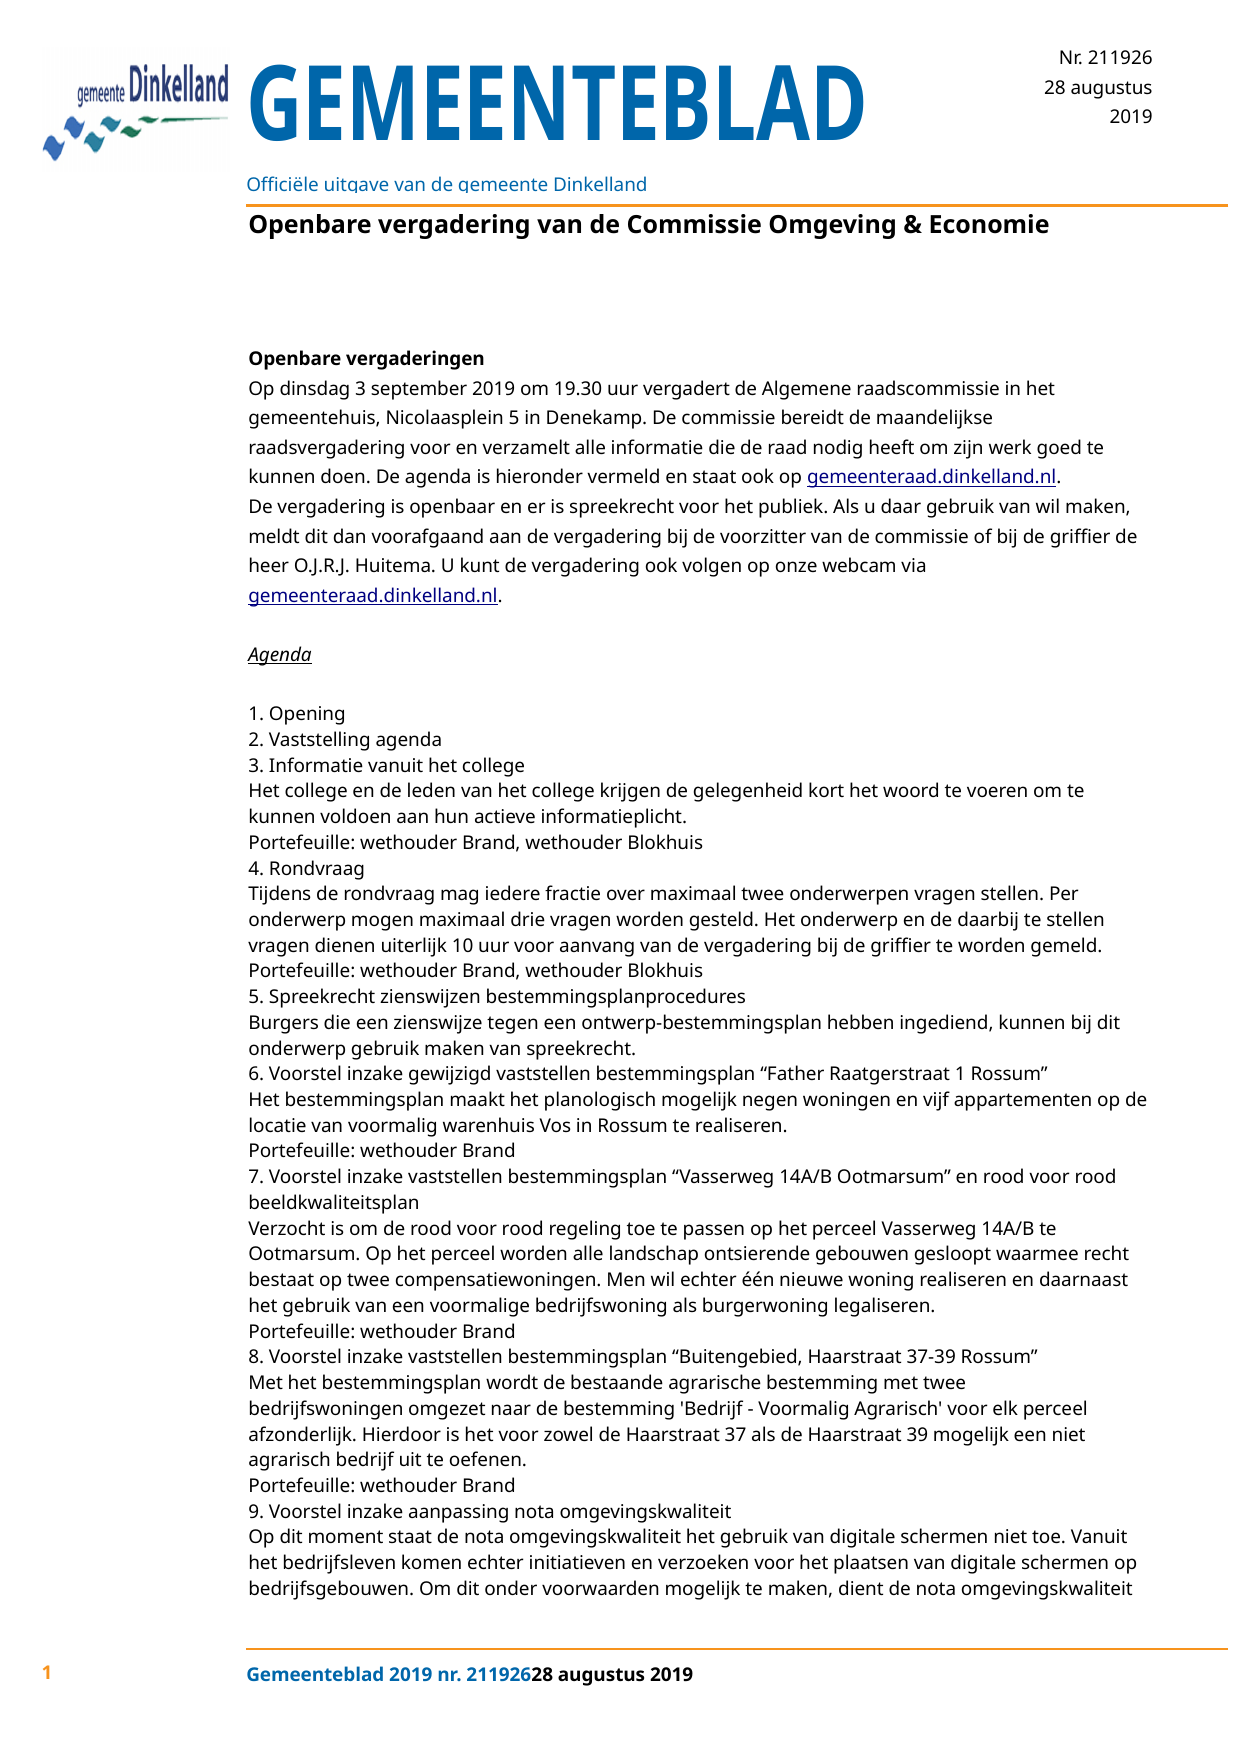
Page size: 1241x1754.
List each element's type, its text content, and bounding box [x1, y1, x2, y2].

text Op dinsdag 3 september 2019 om 19.30 uur vergadert de Algemene raadscommissie in het gemeentehuis, Nicolaasplein 5 in Denekamp. De commissie bereidt de maandelijkse raadsvergadering voor en verzamelt alle informatie die de raad nodig heeft om zijn werk goed te kunnen doen. De agenda is hieronder vermeld en staat ook op gemeenteraad.dinkelland.nl. [248, 375, 1152, 489]
text Portefeuille: wethouder Brand, wethouder Blokhuis [248, 829, 1152, 855]
text 4. Rondvraag [248, 855, 1152, 880]
text 8. Voorstel inzake vaststellen bestemmingsplan “Buitengebied, Haarstraat 37-39 Rossum” [248, 1343, 1152, 1369]
text Verzocht is om de rood voor rood regeling toe te passen op het perceel Vasserweg 14A/B te Ootmarsum. Op het perceel worden alle landschap ontsierende gebouwen gesloopt waarmee recht bestaat op twee compensatiewoningen. Men wil echter één nieuwe woning realiseren en daarnaast het gebruik van een voormalige bedrijfswoning als burgerwoning legaliseren. [248, 1215, 1152, 1318]
text Het bestemmingsplan maakt het planologisch mogelijk negen woningen en vijf appartementen op de locatie van voormalig warenhuis Vos in Rossum te realiseren. [248, 1086, 1152, 1138]
text Op dit moment staat de nota omgevingskwaliteit het gebruik van digitale schermen niet toe. Vanuit het bedrijfsleven komen echter initiatieven en verzoeken voor het plaatsen van digitale schermen op bedrijfsgebouwen. Om dit onder voorwaarden mogelijk te maken, dient de nota omgevingskwaliteit [248, 1524, 1152, 1601]
text 7. Voorstel inzake vaststellen bestemmingsplan “Vasserweg 14A/B Ootmarsum” en rood voor rood beeldkwaliteitsplan [248, 1163, 1152, 1215]
text 1. Opening [248, 700, 1152, 726]
text Tijdens de rondvraag mag iedere fractie over maximaal twee onderwerpen vragen stellen. Per onderwerp mogen maximaal drie vragen worden gesteld. Het onderwerp en de daarbij te stellen vragen dienen uiterlijk 10 uur voor aanvang van de vergadering bij de griffier te worden gemeld. [248, 880, 1152, 958]
text 3. Informatie vanuit het college [248, 752, 1152, 777]
text Openbare vergadering van de Commissie Omgeving & Economie [248, 207, 1152, 241]
picture [41, 47, 231, 172]
text De vergadering is openbaar en er is spreekrecht voor het publiek. Als u daar gebruik van wil maken, meldt dit dan voorafgaand aan de vergadering bij de voorzitter van de commissie of bij de griffier de heer O.J.R.J. Huitema. U kunt de vergadering ook volgen op onze webcam via gemeenteraad.dinkelland.nl. [248, 493, 1152, 608]
text Het college en de leden van het college krijgen de gelegenheid kort het woord te voeren om te kunnen voldoen aan hun actieve informatieplicht. [248, 777, 1152, 829]
text 5. Spreekrecht zienswijzen bestemmingsplanprocedures [248, 983, 1152, 1009]
text Portefeuille: wethouder Brand [248, 1138, 1152, 1163]
text Portefeuille: wethouder Brand [248, 1318, 1152, 1343]
text 2. Vaststelling agenda [248, 726, 1152, 752]
text 6. Voorstel inzake gewijzigd vaststellen bestemmingsplan “Father Raatgerstraat 1 Rossum” [248, 1061, 1152, 1086]
text Openbare vergaderingen [248, 345, 1152, 371]
text Agenda [248, 641, 1152, 667]
text bedrijfswoningen omgezet naar de bestemming 'Bedrijf - Voormalig Agrarisch' voor elk perceel afzonderlijk. Hierdoor is het voor zowel de Haarstraat 37 als de Haarstraat 39 mogelijk een niet agrarisch bedrijf uit te oefenen. [248, 1395, 1152, 1472]
text Portefeuille: wethouder Brand, wethouder Blokhuis [248, 958, 1152, 983]
text 9. Voorstel inzake aanpassing nota omgevingskwaliteit [248, 1498, 1152, 1524]
text Portefeuille: wethouder Brand [248, 1472, 1152, 1498]
text Burgers die een zienswijze tegen een ontwerp-bestemmingsplan hebben ingediend, kunnen bij dit onderwerp gebruik maken van spreekrecht. [248, 1009, 1152, 1061]
text Met het bestemmingsplan wordt de bestaande agrarische bestemming met twee [248, 1369, 1152, 1395]
